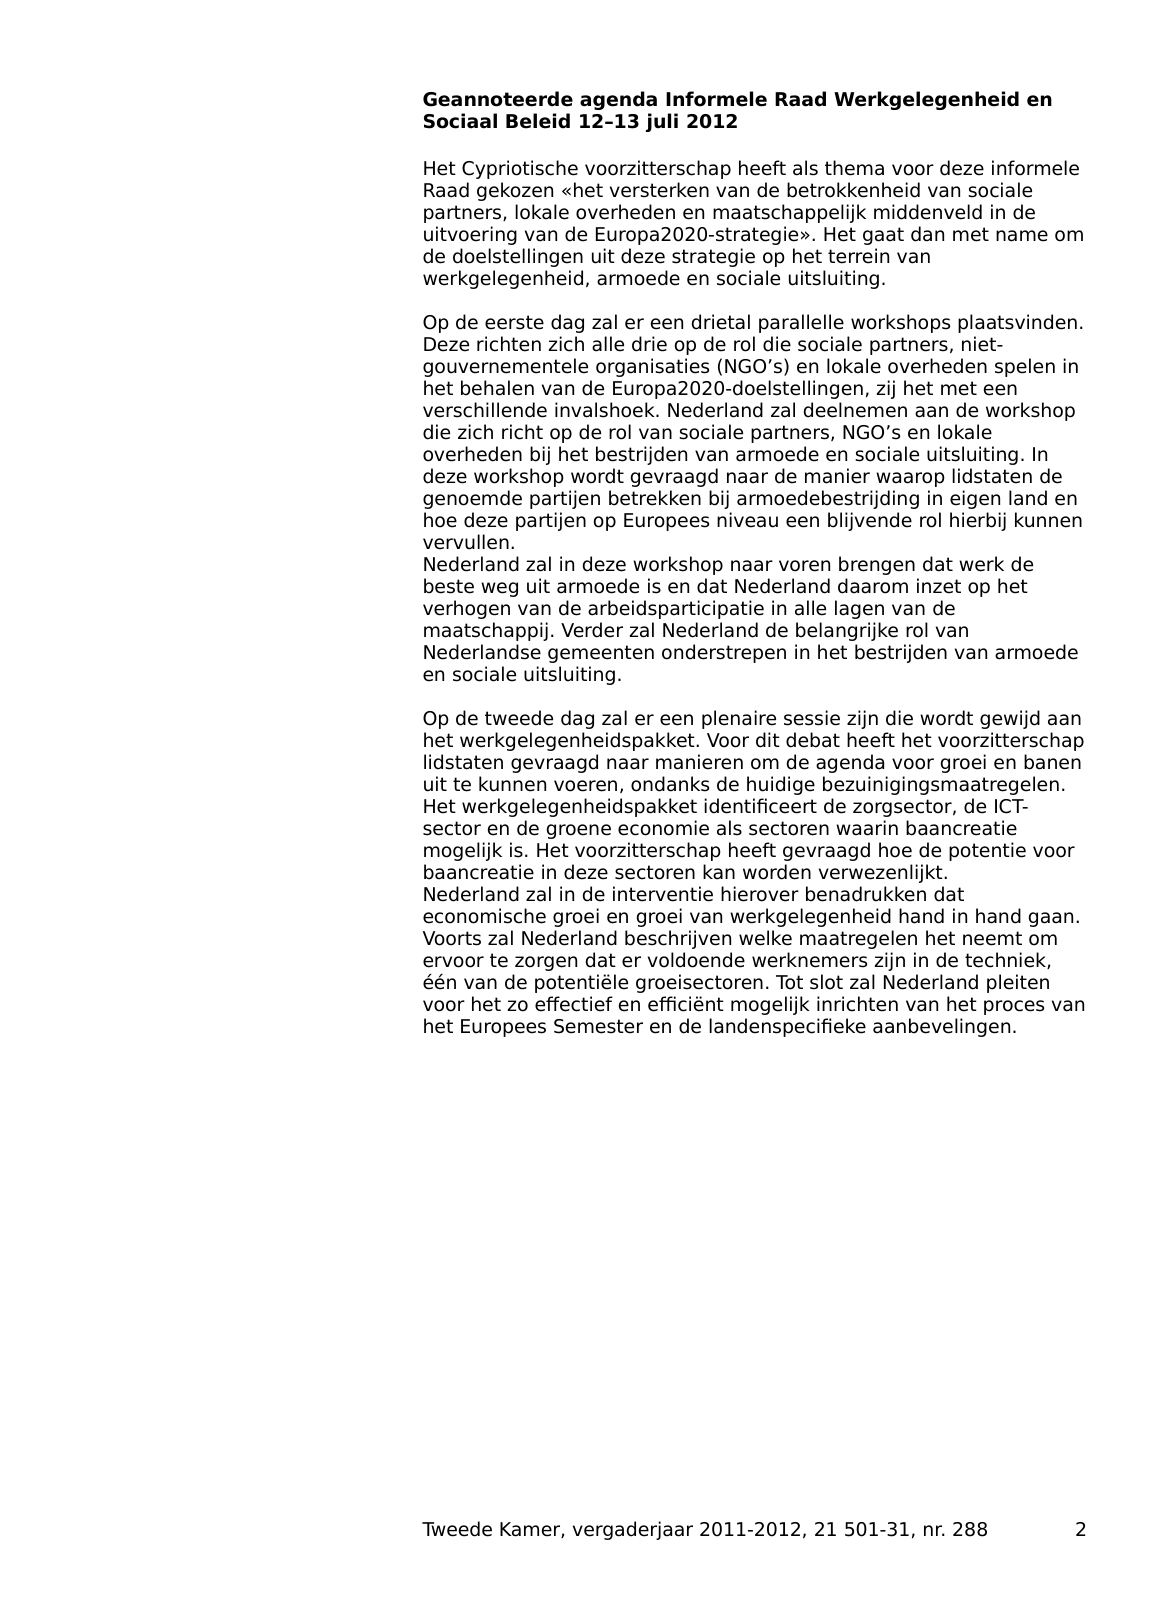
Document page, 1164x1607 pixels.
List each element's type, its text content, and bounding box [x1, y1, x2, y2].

text Op de eerste dag zal er een drietal parallelle workshops plaatsvinden. Deze richten zich alle drie op de rol die sociale partners, niet-gouvernementele organisaties (NGO’s) en lokale overheden spelen in het behalen van de Europa2020-doelstellingen, zij het met een verschillende invalshoek. Nederland zal deelnemen aan de workshop die zich richt op de rol van sociale partners, NGO’s en lokale overheden bij het bestrijden van armoede en sociale uitsluiting. In deze workshop wordt gevraagd naar de manier waarop lidstaten de genoemde partijen betrekken bij armoedebestrijding in eigen land en hoe deze partijen op Europees niveau een blijvende rol hierbij kunnen vervullen. [422, 312, 1087, 554]
subtitle Geannoteerde agenda Informele Raad Werkgelegenheid en Sociaal Beleid 12–13 juli 2012 [422, 89, 1087, 133]
text Op de tweede dag zal er een plenaire sessie zijn die wordt gewijd aan het werkgelegenheidspakket. Voor dit debat heeft het voorzitterschap lidstaten gevraagd naar manieren om de agenda voor groei en banen uit te kunnen voeren, ondanks de huidige bezuinigingsmaatregelen. Het werkgelegenheidspakket identificeert de zorgsector, de ICT-sector en de groene economie als sectoren waarin baancreatie mogelijk is. Het voorzitterschap heeft gevraagd hoe de potentie voor baancreatie in deze sectoren kan worden verwezenlijkt. [422, 708, 1087, 884]
text Nederland zal in de interventie hierover benadrukken dat economische groei en groei van werkgelegenheid hand in hand gaan. Voorts zal Nederland beschrijven welke maatregelen het neemt om ervoor te zorgen dat er voldoende werknemers zijn in de techniek, één van de potentiële groeisectoren. Tot slot zal Nederland pleiten voor het zo effectief en efficiënt mogelijk inrichten van het proces van het Europees Semester en de landenspecifieke aanbevelingen. [422, 884, 1087, 1038]
text Het Cypriotische voorzitterschap heeft als thema voor deze informele Raad gekozen «het versterken van de betrokkenheid van sociale partners, lokale overheden en maatschappelijk middenveld in de uitvoering van de Europa2020-strategie». Het gaat dan met name om de doelstellingen uit deze strategie op het terrein van werkgelegenheid, armoede en sociale uitsluiting. [422, 158, 1087, 290]
text Nederland zal in deze workshop naar voren brengen dat werk de beste weg uit armoede is en dat Nederland daarom inzet op het verhogen van de arbeidsparticipatie in alle lagen van de maatschappij. Verder zal Nederland de belangrijke rol van Nederlandse gemeenten onderstrepen in het bestrijden van armoede en sociale uitsluiting. [422, 554, 1087, 686]
